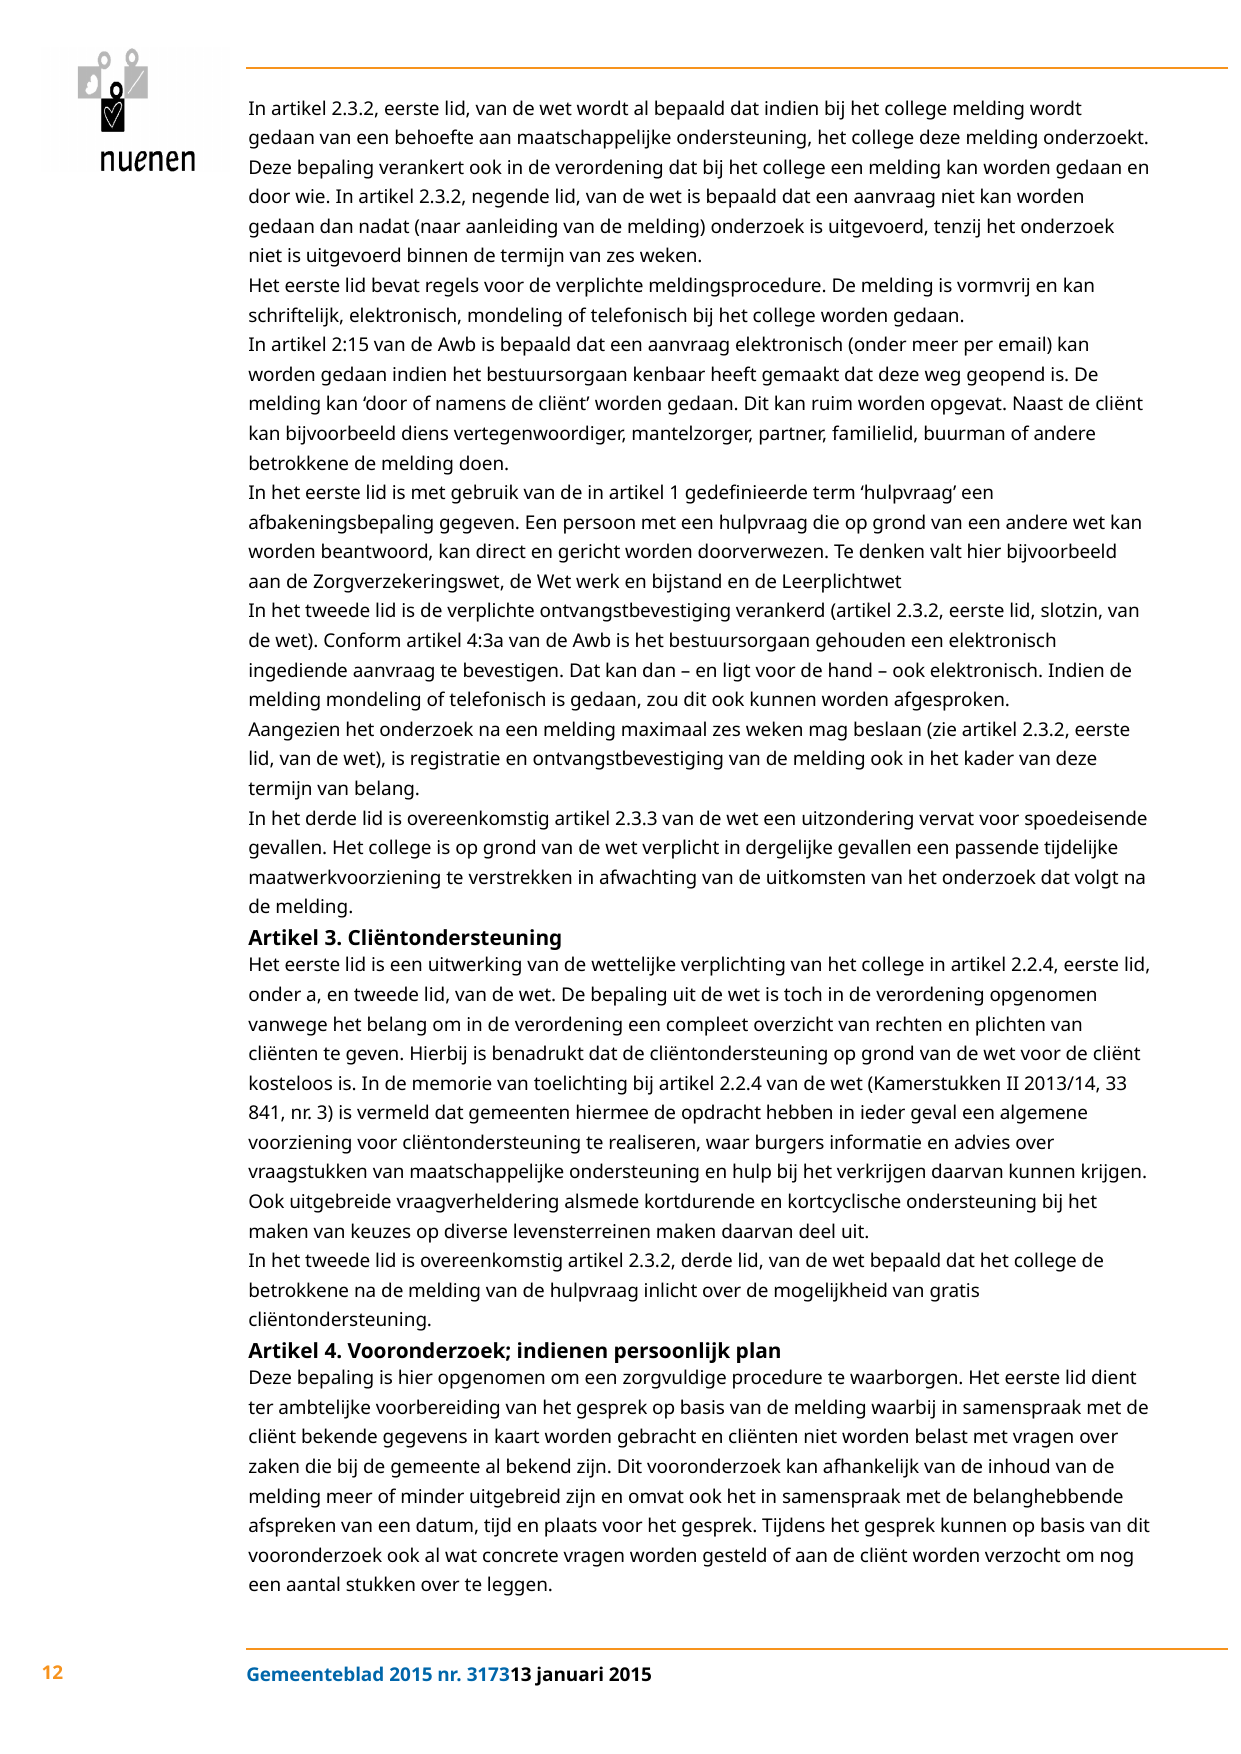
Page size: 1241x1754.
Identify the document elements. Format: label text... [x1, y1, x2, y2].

text In artikel 2.3.2, eerste lid, van de wet wordt al bepaald dat indien bij het college melding wordt gedaan van een behoefte aan maatschappelijke ondersteuning, het college deze melding onderzoekt. Deze bepaling verankert ook in de verordening dat bij het college een melding kan worden gedaan en door wie. In artikel 2.3.2, negende lid, van de wet is bepaald dat een aanvraag niet kan worden gedaan dan nadat (naar aanleiding van de melding) onderzoek is uitgevoerd, tenzij het onderzoek niet is uitgevoerd binnen de termijn van zes weken. [248, 95, 1152, 268]
text Het eerste lid is een uitwerking van de wettelijke verplichting van het college in artikel 2.2.4, eerste lid, onder a, en tweede lid, van de wet. De bepaling uit de wet is toch in de verordening opgenomen vanwege het belang om in de verordening een compleet overzicht van rechten en plichten van cliënten te geven. Hierbij is benadrukt dat de cliëntondersteuning op grond van de wet voor de cliënt kosteloos is. In de memorie van toelichting bij artikel 2.2.4 van de wet (Kamerstukken II 2013/14, 33 841, nr. 3) is vermeld dat gemeenten hiermee de opdracht hebben in ieder geval een algemene voorziening voor cliëntondersteuning te realiseren, waar burgers informatie en advies over vraagstukken van maatschappelijke ondersteuning en hulp bij het verkrijgen daarvan kunnen krijgen. Ook uitgebreide vraagverheldering alsmede kortdurende en kortcyclische ondersteuning bij het maken van keuzes op diverse levensterreinen maken daarvan deel uit. [248, 952, 1152, 1243]
text Het eerste lid bevat regels voor de verplichte meldingsprocedure. De melding is vormvrij en kan schriftelijk, elektronisch, mondeling of telefonisch bij het college worden gedaan. [248, 272, 1152, 328]
text In het derde lid is overeenkomstig artikel 2.3.3 van de wet een uitzondering vervat voor spoedeisende gevallen. Het college is op grond van de wet verplicht in dergelijke gevallen een passende tijdelijke maatwerkvoorziening te verstrekken in afwachting van de uitkomsten van het onderzoek dat volgt na de melding. [248, 805, 1152, 919]
text In artikel 2:15 van de Awb is bepaald dat een aanvraag elektronisch (onder meer per email) kan worden gedaan indien het bestuursorgaan kenbaar heeft gemaakt dat deze weg geopend is. De melding kan ‘door of namens de cliënt’ worden gedaan. Dit kan ruim worden opgevat. Naast de cliënt kan bijvoorbeeld diens vertegenwoordiger, mantelzorger, partner, familielid, buurman of andere betrokkene de melding doen. [248, 331, 1152, 476]
text In het tweede lid is overeenkomstig artikel 2.3.2, derde lid, van de wet bepaald dat het college de betrokkene na de melding van de hulpvraag inlicht over de mogelijkheid van gratis cliëntondersteuning. [248, 1247, 1152, 1332]
text Deze bepaling is hier opgenomen om een zorgvuldige procedure te waarborgen. Het eerste lid dient ter ambtelijke voorbereiding van het gesprek op basis van de melding waarbij in samenspraak met de cliënt bekende gegevens in kaart worden gebracht en cliënten niet worden belast met vragen over zaken die bij de gemeente al bekend zijn. Dit vooronderzoek kan afhankelijk van de inhoud van de melding meer of minder uitgebreid zijn en omvat ook het in samenspraak met de belanghebbende afspreken van een datum, tijd en plaats voor het gesprek. Tijdens het gesprek kunnen op basis van dit vooronderzoek ook al wat concrete vragen worden gesteld of aan de cliënt worden verzocht om nog een aantal stukken over te leggen. [248, 1364, 1152, 1597]
text Artikel 4. Vooronderzoek; indienen persoonlijk plan [248, 1336, 1152, 1364]
text Artikel 3. Cliëntondersteuning [248, 923, 1152, 952]
text Aangezien het onderzoek na een melding maximaal zes weken mag beslaan (zie artikel 2.3.2, eerste lid, van de wet), is registratie en ontvangstbevestiging van de melding ook in het kader van deze termijn van belang. [248, 716, 1152, 801]
text In het eerste lid is met gebruik van de in artikel 1 gedefinieerde term ‘hulpvraag’ een afbakeningsbepaling gegeven. Een persoon met een hulpvraag die op grond van een andere wet kan worden beantwoord, kan direct en gericht worden doorverwezen. Te denken valt hier bijvoorbeeld aan de Zorgverzekeringswet, de Wet werk en bijstand en de Leerplichtwet [248, 479, 1152, 594]
picture [41, 47, 231, 172]
text In het tweede lid is de verplichte ontvangstbevestiging verankerd (artikel 2.3.2, eerste lid, slotzin, van de wet). Conform artikel 4:3a van de Awb is het bestuursorgaan gehouden een elektronisch ingediende aanvraag te bevestigen. Dat kan dan – en ligt voor de hand – ook elektronisch. Indien de melding mondeling of telefonisch is gedaan, zou dit ook kunnen worden afgesproken. [248, 598, 1152, 712]
